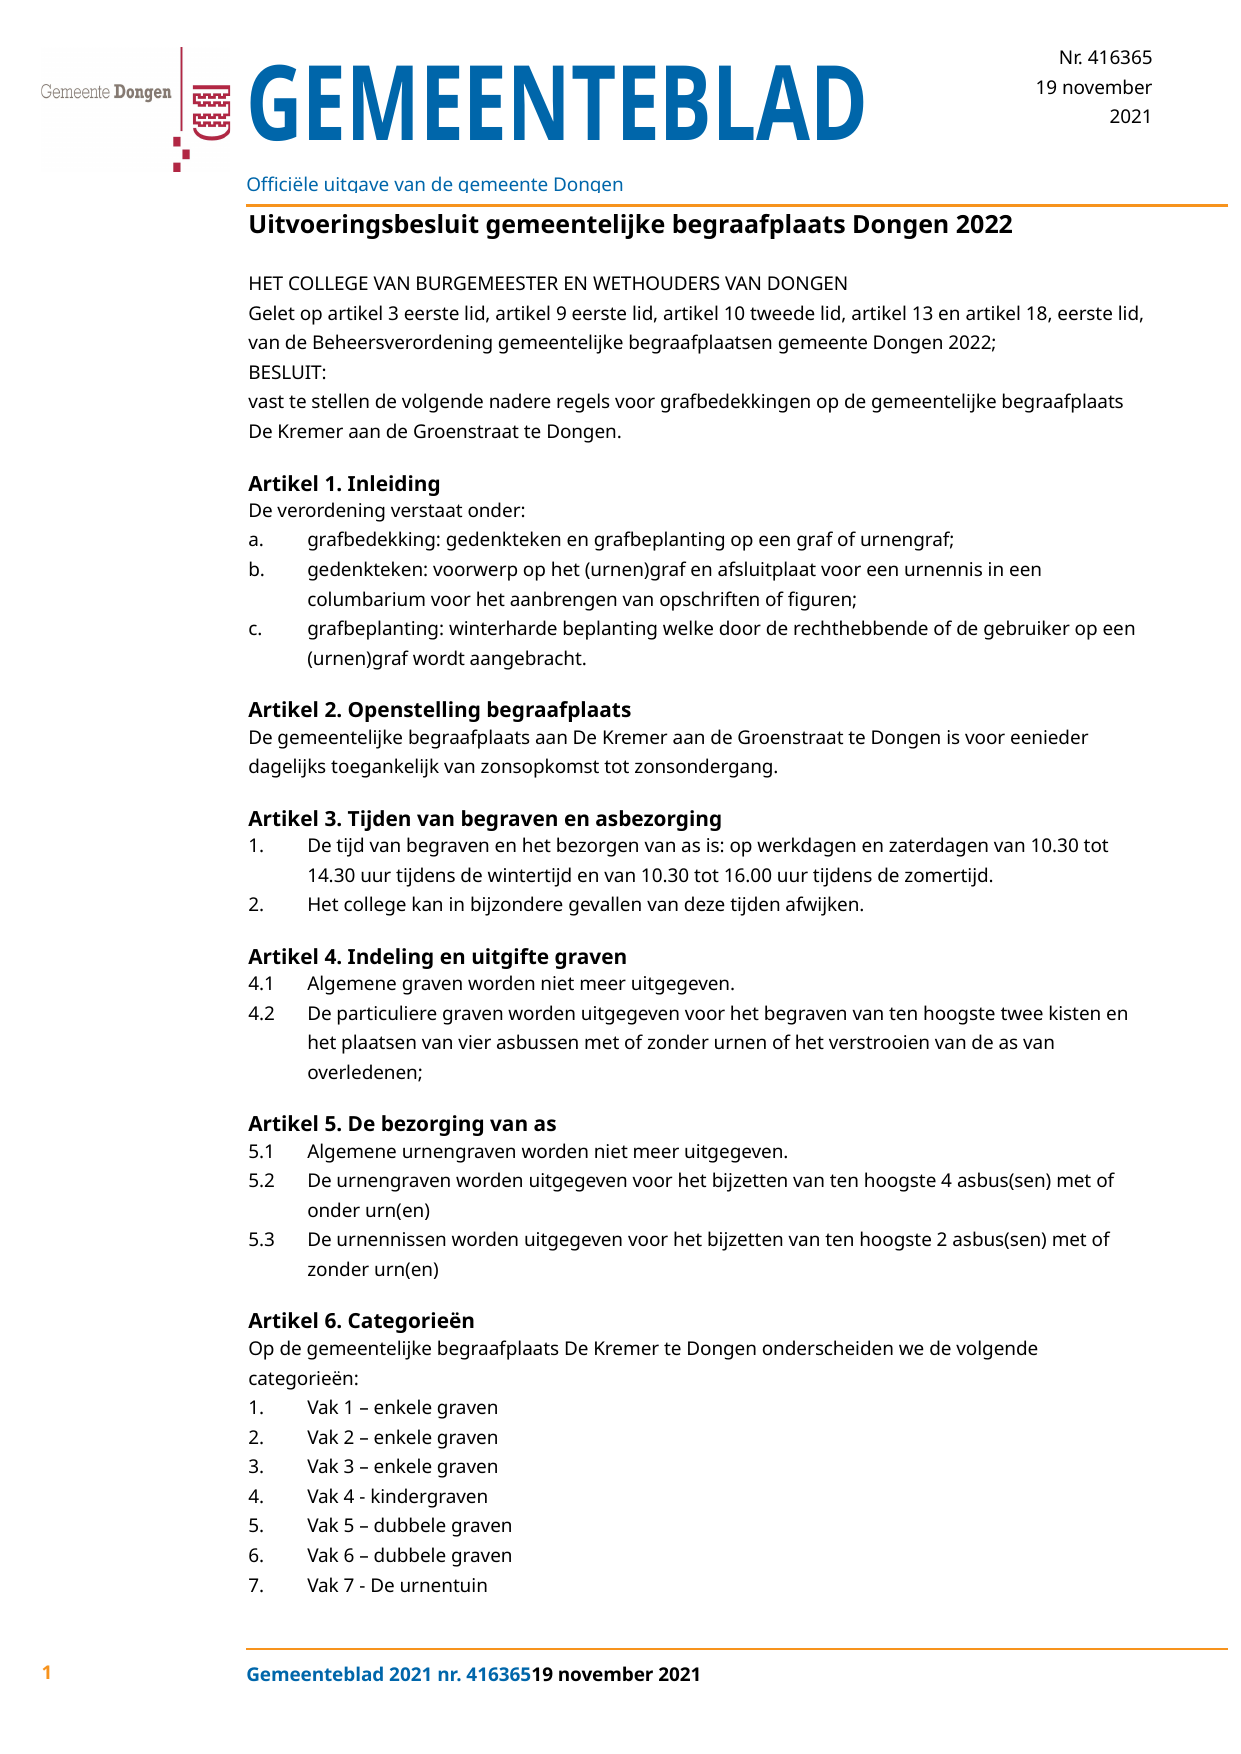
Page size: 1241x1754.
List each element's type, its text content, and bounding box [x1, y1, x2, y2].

text De gemeentelijke begraafplaats aan De Kremer aan de Groenstraat te Dongen is voor eenieder dagelijks toegankelijk van zonsopkomst tot zonsondergang. [248, 724, 1152, 779]
list Algemene graven worden niet meer uitgegeven. [248, 970, 1152, 996]
text Artikel 4. Indeling en uitgifte graven [248, 942, 1152, 970]
text Op de gemeentelijke begraafplaats De Kremer te Dongen onderscheiden we de volgende categorieën: [248, 1335, 1152, 1390]
text BESLUIT: [248, 359, 1152, 385]
list De particuliere graven worden uitgegeven voor het begraven van ten hoogste twee kisten en het plaatsen van vier asbussen met of zonder urnen of het verstrooien van de as van overledenen; [248, 1000, 1152, 1085]
text Artikel 1. Inleiding [248, 469, 1152, 497]
list Vak 4 - kindergraven [248, 1483, 1152, 1509]
text De verordening verstaat onder: [248, 497, 1152, 523]
list gedenkteken: voorwerp op het (urnen)graf en afsluitplaat voor een urnennis in een columbarium voor het aanbrengen van opschriften of figuren; [248, 556, 1152, 612]
list Algemene urnengraven worden niet meer uitgegeven. [248, 1138, 1152, 1164]
list grafbedekking: gedenkteken en grafbeplanting op een graf of urnengraf; [248, 527, 1152, 552]
list De urnengraven worden uitgegeven voor het bijzetten van ten hoogste 4 asbus(sen) met of onder urn(en) [248, 1167, 1152, 1223]
text Artikel 6. Categorieën [248, 1307, 1152, 1335]
picture [41, 47, 231, 172]
list De urnennissen worden uitgegeven voor het bijzetten van ten hoogste 2 asbus(sen) met of zonder urn(en) [248, 1227, 1152, 1282]
list Het college kan in bijzondere gevallen van deze tijden afwijken. [248, 891, 1152, 917]
text Artikel 5. De bezorging van as [248, 1109, 1152, 1138]
list grafbeplanting: winterharde beplanting welke door de rechthebbende of de gebruiker op een (urnen)graf wordt aangebracht. [248, 615, 1152, 671]
text Gelet op artikel 3 eerste lid, artikel 9 eerste lid, artikel 10 tweede lid, artikel 13 en artikel 18, eerste lid, van de Beheersverordening gemeentelijke begraafplaatsen gemeente Dongen 2022; [248, 300, 1152, 355]
list Vak 6 – dubbele graven [248, 1542, 1152, 1568]
text vast te stellen de volgende nadere regels voor grafbedekkingen op de gemeentelijke begraafplaats De Kremer aan de Groenstraat te Dongen. [248, 389, 1152, 444]
text Artikel 2. Openstelling begraafplaats [248, 695, 1152, 724]
list Vak 5 – dubbele graven [248, 1513, 1152, 1538]
list De tijd van begraven en het bezorgen van as is: op werkdagen en zaterdagen van 10.30 tot 14.30 uur tijdens de wintertijd en van 10.30 tot 16.00 uur tijdens de zomertijd. [248, 832, 1152, 888]
list Vak 2 – enkele graven [248, 1424, 1152, 1449]
text Uitvoeringsbesluit gemeentelijke begraafplaats Dongen 2022 [248, 207, 1152, 241]
text HET COLLEGE VAN BURGEMEESTER EN WETHOUDERS VAN DONGEN [248, 270, 1152, 296]
list Vak 7 - De urnentuin [248, 1572, 1152, 1597]
text Artikel 3. Tijden van begraven en asbezorging [248, 804, 1152, 832]
list Vak 3 – enkele graven [248, 1453, 1152, 1479]
list Vak 1 – enkele graven [248, 1394, 1152, 1420]
